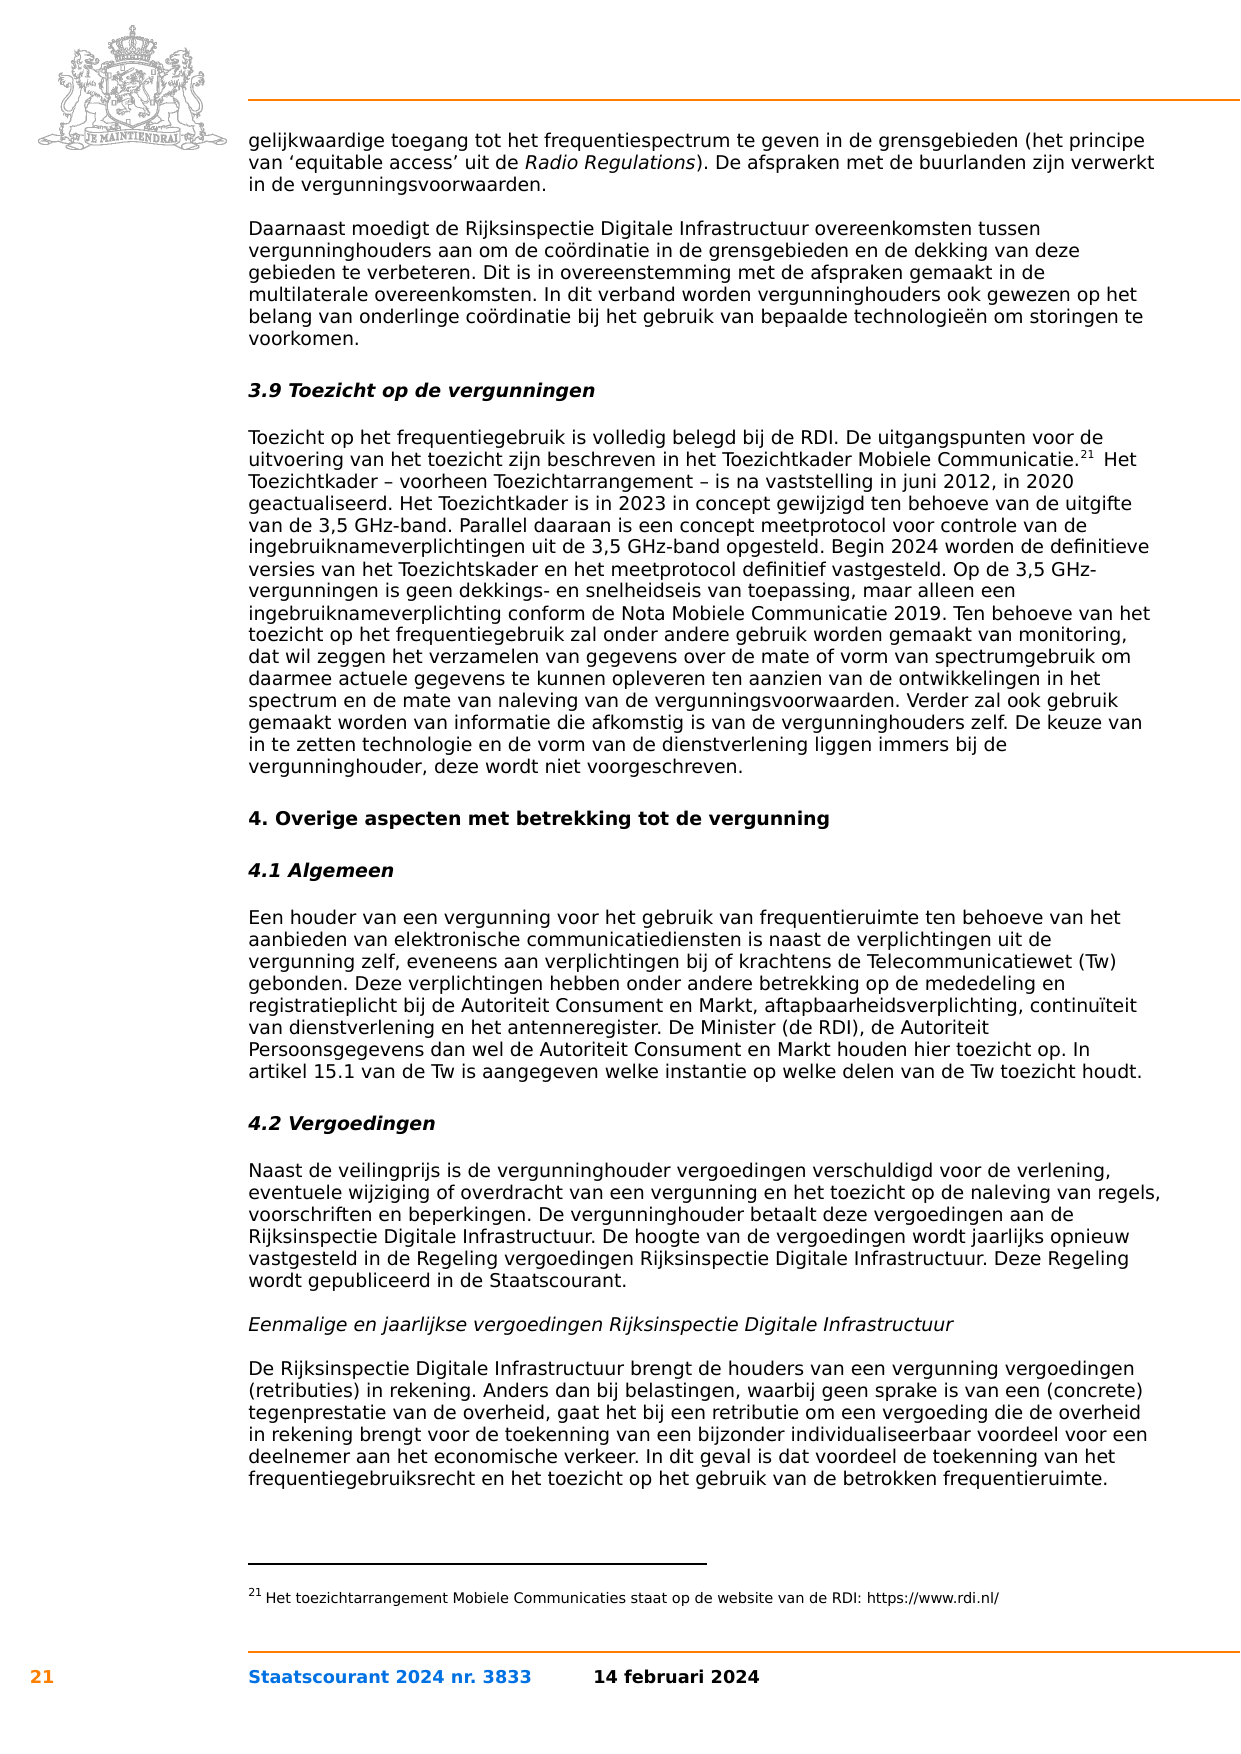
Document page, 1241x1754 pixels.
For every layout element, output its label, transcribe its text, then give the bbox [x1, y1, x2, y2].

text Het toezichtarrangement Mobiele Communicaties staat op de website van de RDI: https://www.rdi.nl/ [248, 1586, 1163, 1608]
text gelijkwaardige toegang tot het frequentiespectrum te geven in de grensgebieden (het principe van ‘equitable access’ uit de Radio Regulations). De afspraken met de buurlanden zijn verwerkt in de vergunningsvoorwaarden. [248, 130, 1163, 196]
text Een houder van een vergunning voor het gebruik van frequentieruimte ten behoeve van het aanbieden van elektronische communicatiediensten is naast de verplichtingen uit de vergunning zelf, eveneens aan verplichtingen bij of krachtens de Telecommunicatiewet (Tw) gebonden. Deze verplichtingen hebben onder andere betrekking op de mededeling en registratieplicht bij de Autoriteit Consument en Markt, aftapbaarheidsverplichting, continuïteit van dienstverlening en het antenneregister. De Minister (de RDI), de Autoriteit Persoonsgegevens dan wel de Autoriteit Consument en Markt houden hier toezicht op. In artikel 15.1 van de Tw is aangegeven welke instantie op welke delen van de Tw toezicht houdt. [248, 907, 1163, 1083]
subtitle 4.1 Algemeen [248, 860, 1163, 882]
subtitle 4. Overige aspecten met betrekking tot de vergunning [248, 808, 1163, 830]
subtitle 3.9 Toezicht op de vergunningen [248, 379, 1163, 402]
text Naast de veilingprijs is de vergunninghouder vergoedingen verschuldigd voor de verlening, eventuele wijziging of overdracht van een vergunning en het toezicht op de naleving van regels, voorschriften en beperkingen. De vergunninghouder betaalt deze vergoedingen aan de Rijksinspectie Digitale Infrastructuur. De hoogte van de vergoedingen wordt jaarlijks opnieuw vastgesteld in de Regeling vergoedingen Rijksinspectie Digitale Infrastructuur. Deze Regeling wordt gepubliceerd in de Staatscourant. [248, 1160, 1163, 1292]
subtitle Eenmalige en jaarlijkse vergoedingen Rijksinspectie Digitale Infrastructuur [248, 1314, 1163, 1336]
picture [38, 25, 227, 150]
text De Rijksinspectie Digitale Infrastructuur brengt de houders van een vergunning vergoedingen (retributies) in rekening. Anders dan bij belastingen, waarbij geen sprake is van een (concrete) tegenprestatie van de overheid, gaat het bij een retributie om een vergoeding die de overheid in rekening brengt voor de toekenning van een bijzonder individualiseerbaar voordeel voor een deelnemer aan het economische verkeer. In dit geval is dat voordeel de toekenning van het frequentiegebruiksrecht en het toezicht op het gebruik van de betrokken frequentieruimte. [248, 1358, 1163, 1489]
text Daarnaast moedigt de Rijksinspectie Digitale Infrastructuur overeenkomsten tussen vergunninghouders aan om de coördinatie in de grensgebieden en de dekking van deze gebieden te verbeteren. Dit is in overeenstemming met de afspraken gemaakt in de multilaterale overeenkomsten. In dit verband worden vergunninghouders ook gewezen op het belang van onderlinge coördinatie bij het gebruik van bepaalde technologieën om storingen te voorkomen. [248, 218, 1163, 349]
subtitle 4.2 Vergoedingen [248, 1113, 1163, 1135]
text Toezicht op het frequentiegebruik is volledig belegd bij de RDI. De uitgangspunten voor de uitvoering van het toezicht zijn beschreven in het Toezichtkader Mobiele Communicatie. Het Toezichtkader – voorheen Toezichtarrangement – is na vaststelling in juni 2012, in 2020 geactualiseerd. Het Toezichtkader is in 2023 in concept gewijzigd ten behoeve van de uitgifte van de 3,5 GHz-band. Parallel daaraan is een concept meetprotocol voor controle van de ingebruiknameverplichtingen uit de 3,5 GHz-band opgesteld. Begin 2024 worden de definitieve versies van het Toezichtskader en het meetprotocol definitief vastgesteld. Op de 3,5 GHz-vergunningen is geen dekkings- en snelheidseis van toepassing, maar alleen een ingebruiknameverplichting conform de Nota Mobiele Communicatie 2019. Ten behoeve van het toezicht op het frequentiegebruik zal onder andere gebruik worden gemaakt van monitoring, dat wil zeggen het verzamelen van gegevens over de mate of vorm van spectrumgebruik om daarmee actuele gegevens te kunnen opleveren ten aanzien van de ontwikkelingen in het spectrum en de mate van naleving van de vergunningsvoorwaarden. Verder zal ook gebruik gemaakt worden van informatie die afkomstig is van de vergunninghouders zelf. De keuze van in te zetten technologie en de vorm van de dienstverlening liggen immers bij de vergunninghouder, deze wordt niet voorgeschreven. [248, 427, 1163, 778]
